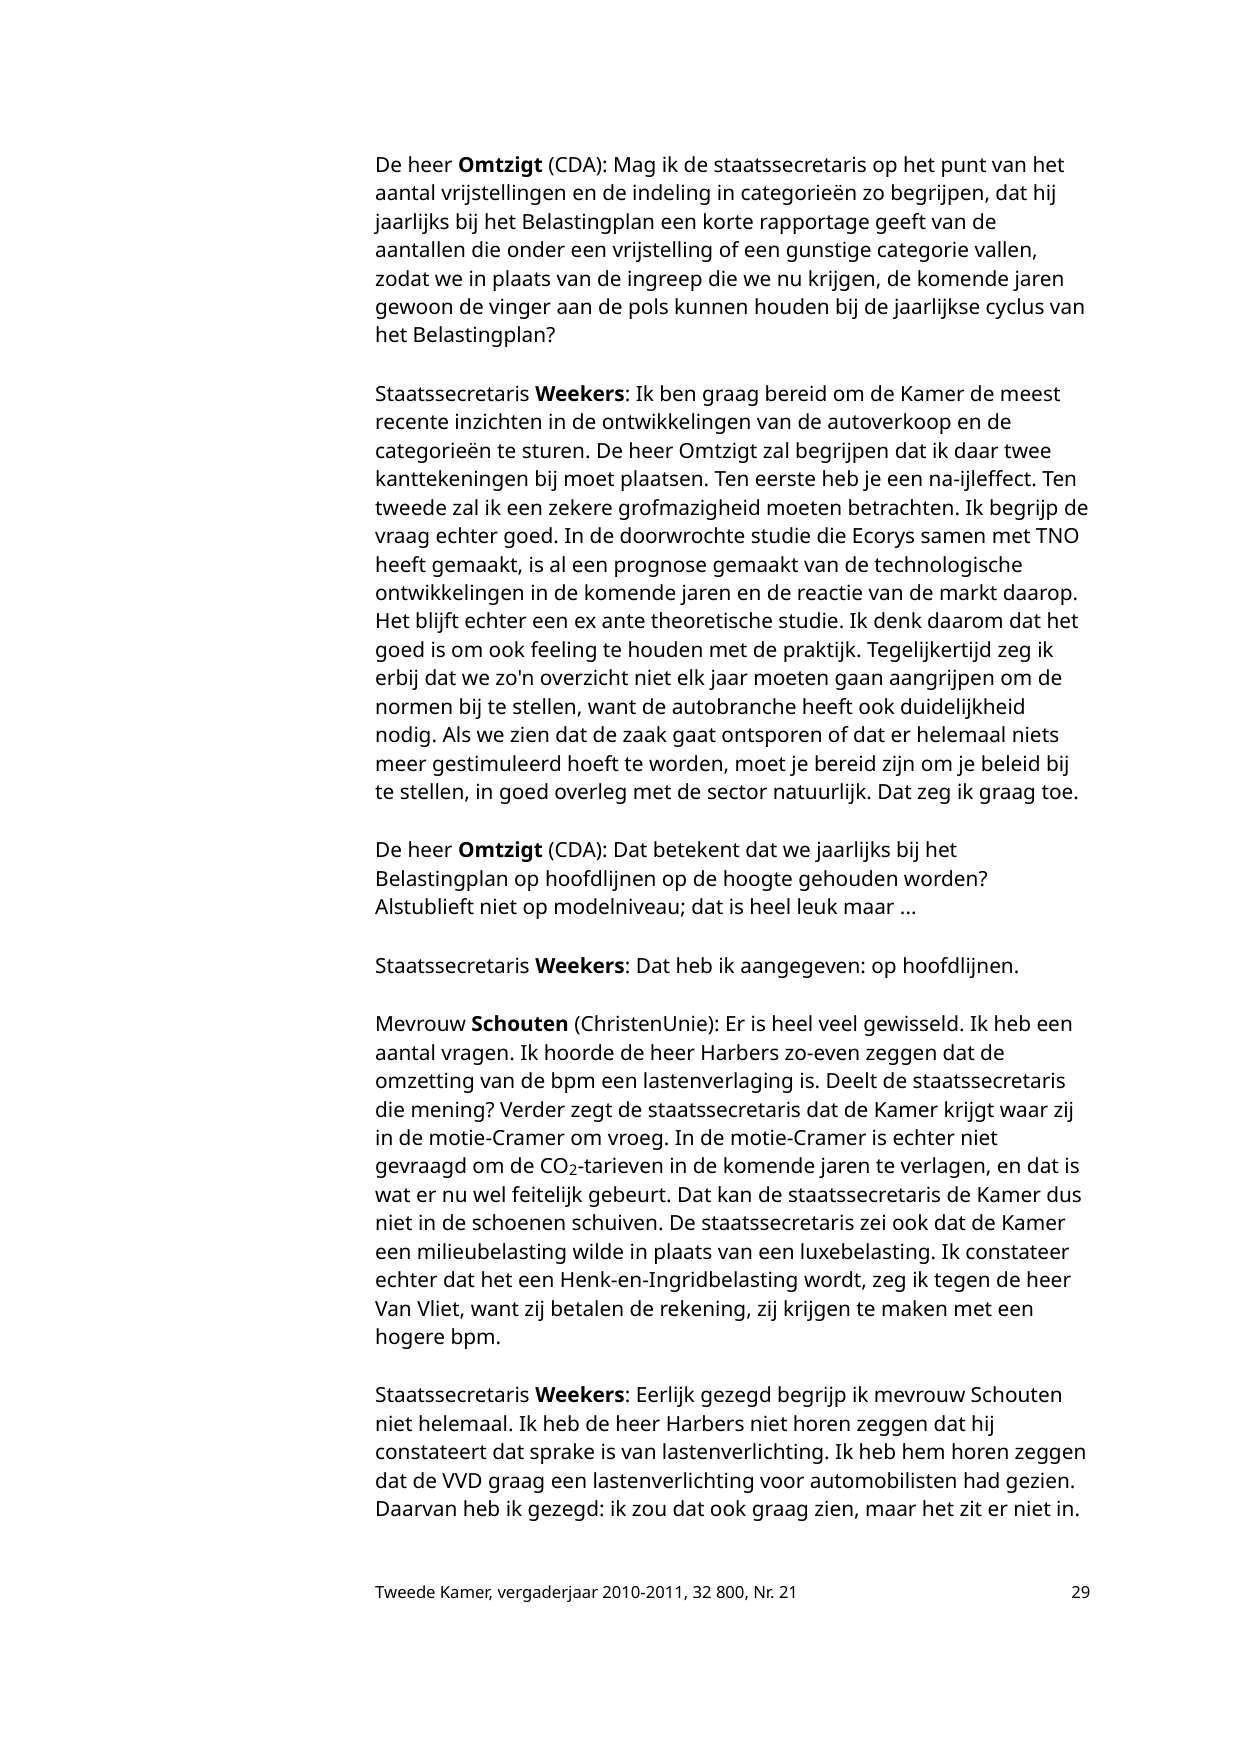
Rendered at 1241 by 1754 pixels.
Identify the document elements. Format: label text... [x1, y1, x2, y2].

text Staatssecretaris Weekers: Dat heb ik aangegeven: op hoofdlijnen. [375, 951, 1090, 979]
text De heer Omtzigt (CDA): Dat betekent dat we jaarlijks bij het Belastingplan op hoofdlijnen op de hoogte gehouden worden? Alstublieft niet op modelniveau; dat is heel leuk maar ... [375, 836, 1090, 921]
text De heer Omtzigt (CDA): Mag ik de staatssecretaris op het punt van het aantal vrijstellingen en de indeling in categorieën zo begrijpen, dat hij jaarlijks bij het Belastingplan een korte rapportage geeft van de aantallen die onder een vrijstelling of een gunstige categorie vallen, zodat we in plaats van de ingreep die we nu krijgen, de komende jaren gewoon de vinger aan de pols kunnen houden bij de jaarlijkse cyclus van het Belastingplan? [375, 150, 1090, 349]
text Staatssecretaris Weekers: Ik ben graag bereid om de Kamer de meest recente inzichten in de ontwikkelingen van de autoverkoop en de categorieën te sturen. De heer Omtzigt zal begrijpen dat ik daar twee kanttekeningen bij moet plaatsen. Ten eerste heb je een na-ijleffect. Ten tweede zal ik een zekere grofmazigheid moeten betrachten. Ik begrijp de vraag echter goed. In de doorwrochte studie die Ecorys samen met TNO heeft gemaakt, is al een prognose gemaakt van de technologische ontwikkelingen in de komende jaren en de reactie van de markt daarop. Het blijft echter een ex ante theoretische studie. Ik denk daarom dat het goed is om ook feeling te houden met de praktijk. Tegelijkertijd zeg ik erbij dat we zo'n overzicht niet elk jaar moeten gaan aangrijpen om de normen bij te stellen, want de autobranche heeft ook duidelijkheid nodig. Als we zien dat de zaak gaat ontsporen of dat er helemaal niets meer gestimuleerd hoeft te worden, moet je bereid zijn om je beleid bij te stellen, in goed overleg met de sector natuurlijk. Dat zeg ik graag toe. [375, 379, 1090, 806]
text Staatssecretaris Weekers: Eerlijk gezegd begrijp ik mevrouw Schouten niet helemaal. Ik heb de heer Harbers niet horen zeggen dat hij constateert dat sprake is van lastenverlichting. Ik heb hem horen zeggen dat de VVD graag een lastenverlichting voor automobilisten had gezien. Daarvan heb ik gezegd: ik zou dat ook graag zien, maar het zit er niet in. [375, 1381, 1090, 1523]
text Mevrouw Schouten (ChristenUnie): Er is heel veel gewisseld. Ik heb een aantal vragen. Ik hoorde de heer Harbers zo-even zeggen dat de omzetting van de bpm een lastenverlaging is. Deelt de staatssecretaris die mening? Verder zegt de staatssecretaris dat de Kamer krijgt waar zij in de motie-Cramer om vroeg. In de motie-Cramer is echter niet gevraagd om de CO2-tarieven in de komende jaren te verlagen, en dat is wat er nu wel feitelijk gebeurt. Dat kan de staatssecretaris de Kamer dus niet in de schoenen schuiven. De staatssecretaris zei ook dat de Kamer een milieubelasting wilde in plaats van een luxebelasting. Ik constateer echter dat het een Henk-en-Ingridbelasting wordt, zeg ik tegen de heer Van Vliet, want zij betalen de rekening, zij krijgen te maken met een hogere bpm. [375, 1009, 1090, 1351]
